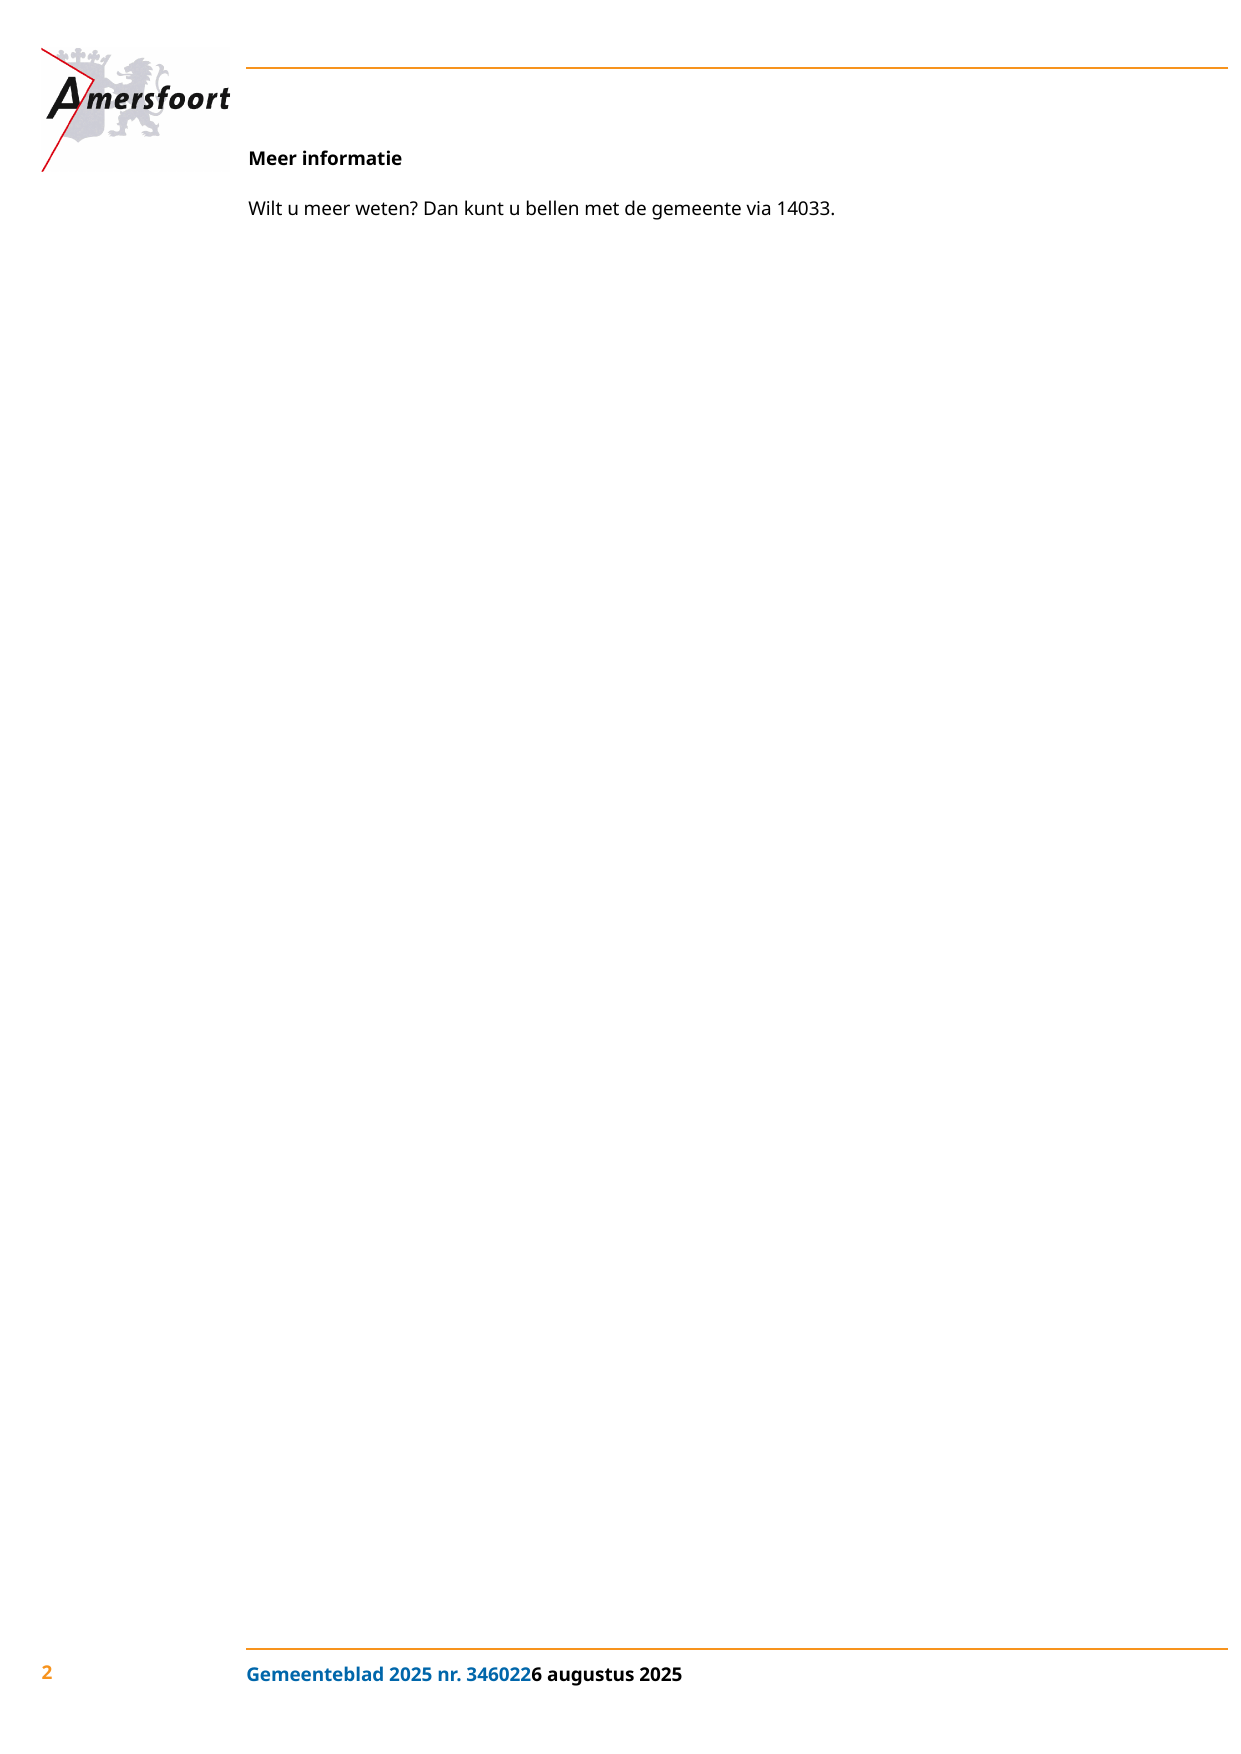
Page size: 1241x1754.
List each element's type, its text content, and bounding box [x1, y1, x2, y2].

picture [41, 47, 231, 172]
text Meer informatie [248, 145, 1152, 171]
text Wilt u meer weten? Dan kunt u bellen met de gemeente via 14033. [248, 196, 1152, 221]
